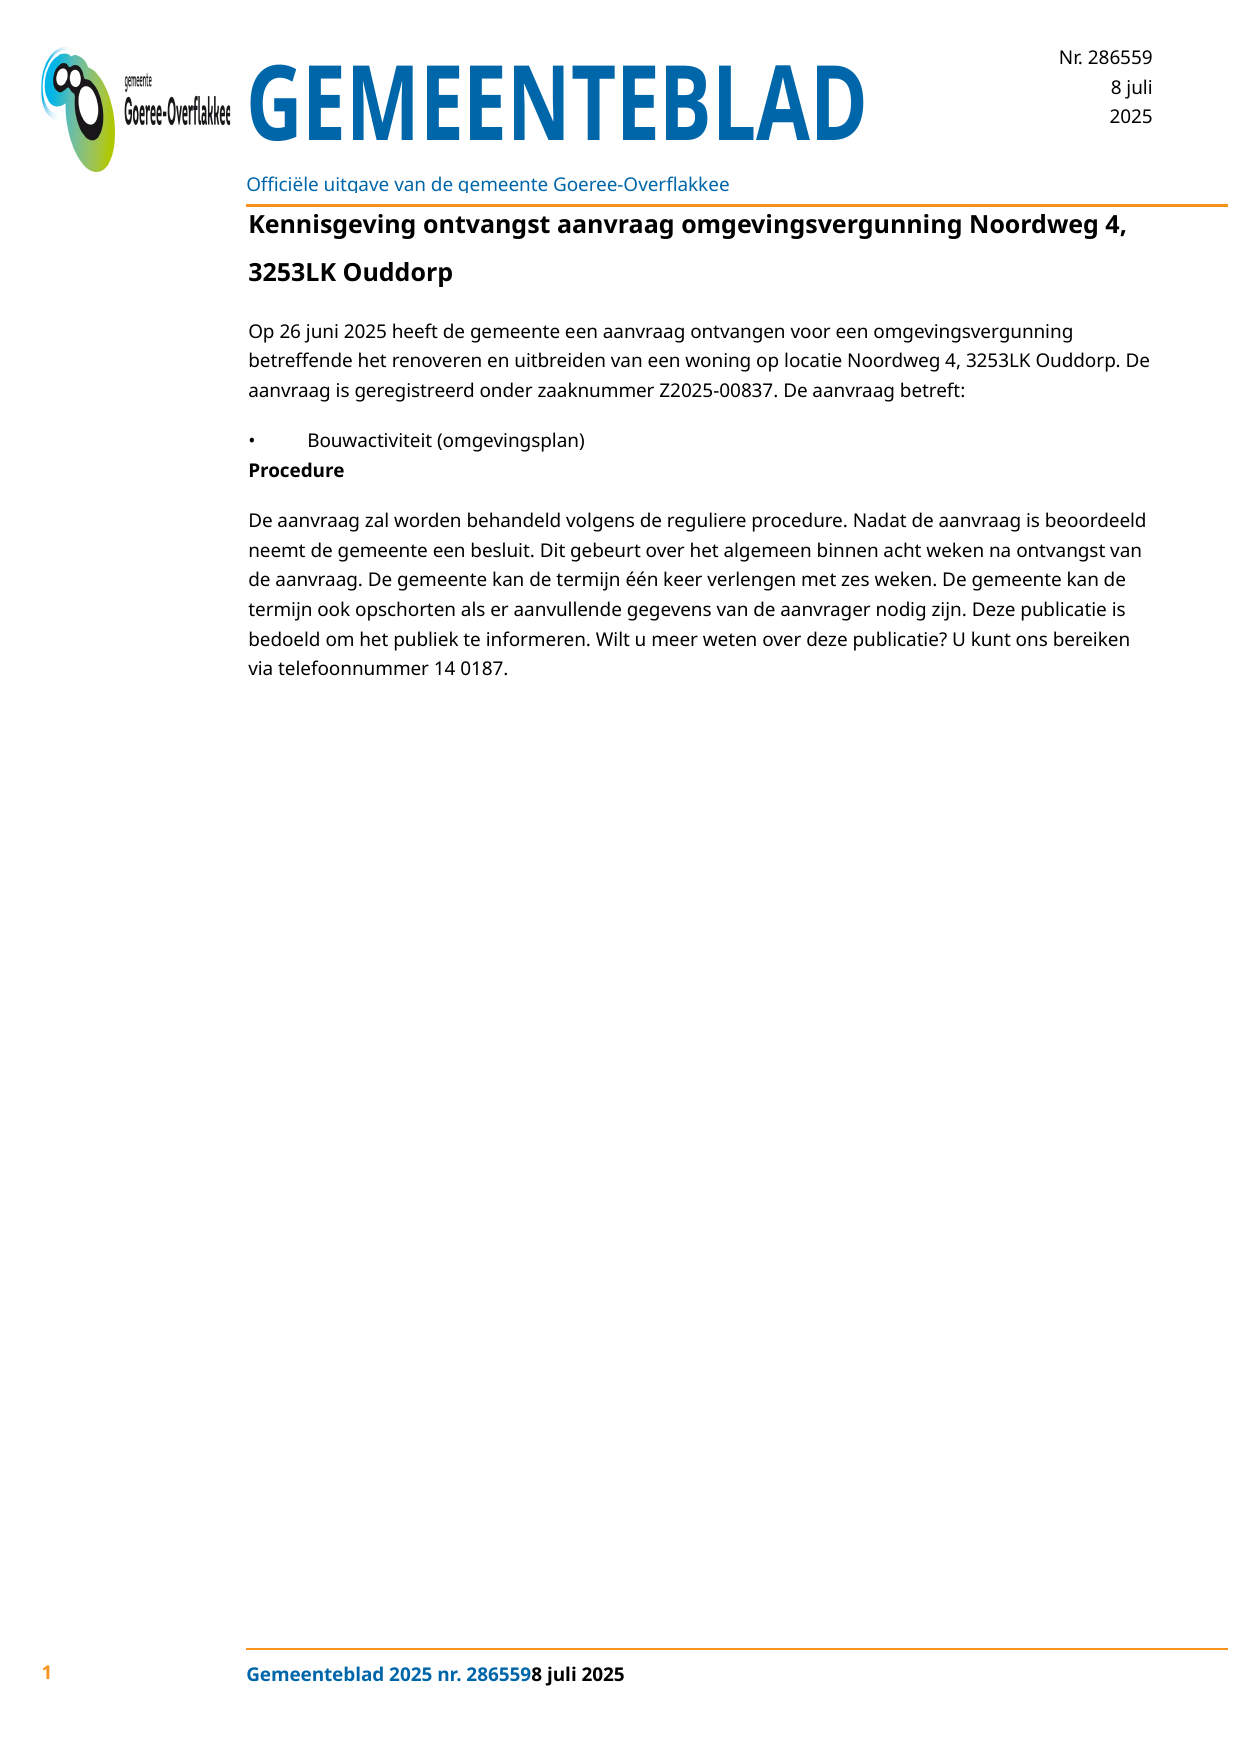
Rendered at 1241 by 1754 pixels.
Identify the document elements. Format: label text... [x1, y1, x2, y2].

list Bouwactiviteit (omgevingsplan) [248, 427, 1152, 453]
text Procedure [248, 457, 1152, 483]
picture [41, 47, 231, 172]
text De aanvraag zal worden behandeld volgens de reguliere procedure. Nadat de aanvraag is beoordeeld neemt de gemeente een besluit. Dit gebeurt over het algemeen binnen acht weken na ontvangst van de aanvraag. De gemeente kan de termijn één keer verlengen met zes weken. De gemeente kan de termijn ook opschorten als er aanvullende gegevens van de aanvrager nodig zijn. Deze publicatie is bedoeld om het publiek te informeren. Wilt u meer weten over deze publicatie? U kunt ons bereiken via telefoonnummer 14 0187. [248, 507, 1152, 681]
text Kennisgeving ontvangst aanvraag omgevingsvergunning Noordweg 4, 3253LK Ouddorp [248, 207, 1152, 288]
text Op 26 juni 2025 heeft de gemeente een aanvraag ontvangen voor een omgevingsvergunning betreffende het renoveren en uitbreiden van een woning op locatie Noordweg 4, 3253LK Ouddorp. De aanvraag is geregistreerd onder zaaknummer Z2025-00837. De aanvraag betreft: [248, 318, 1152, 403]
